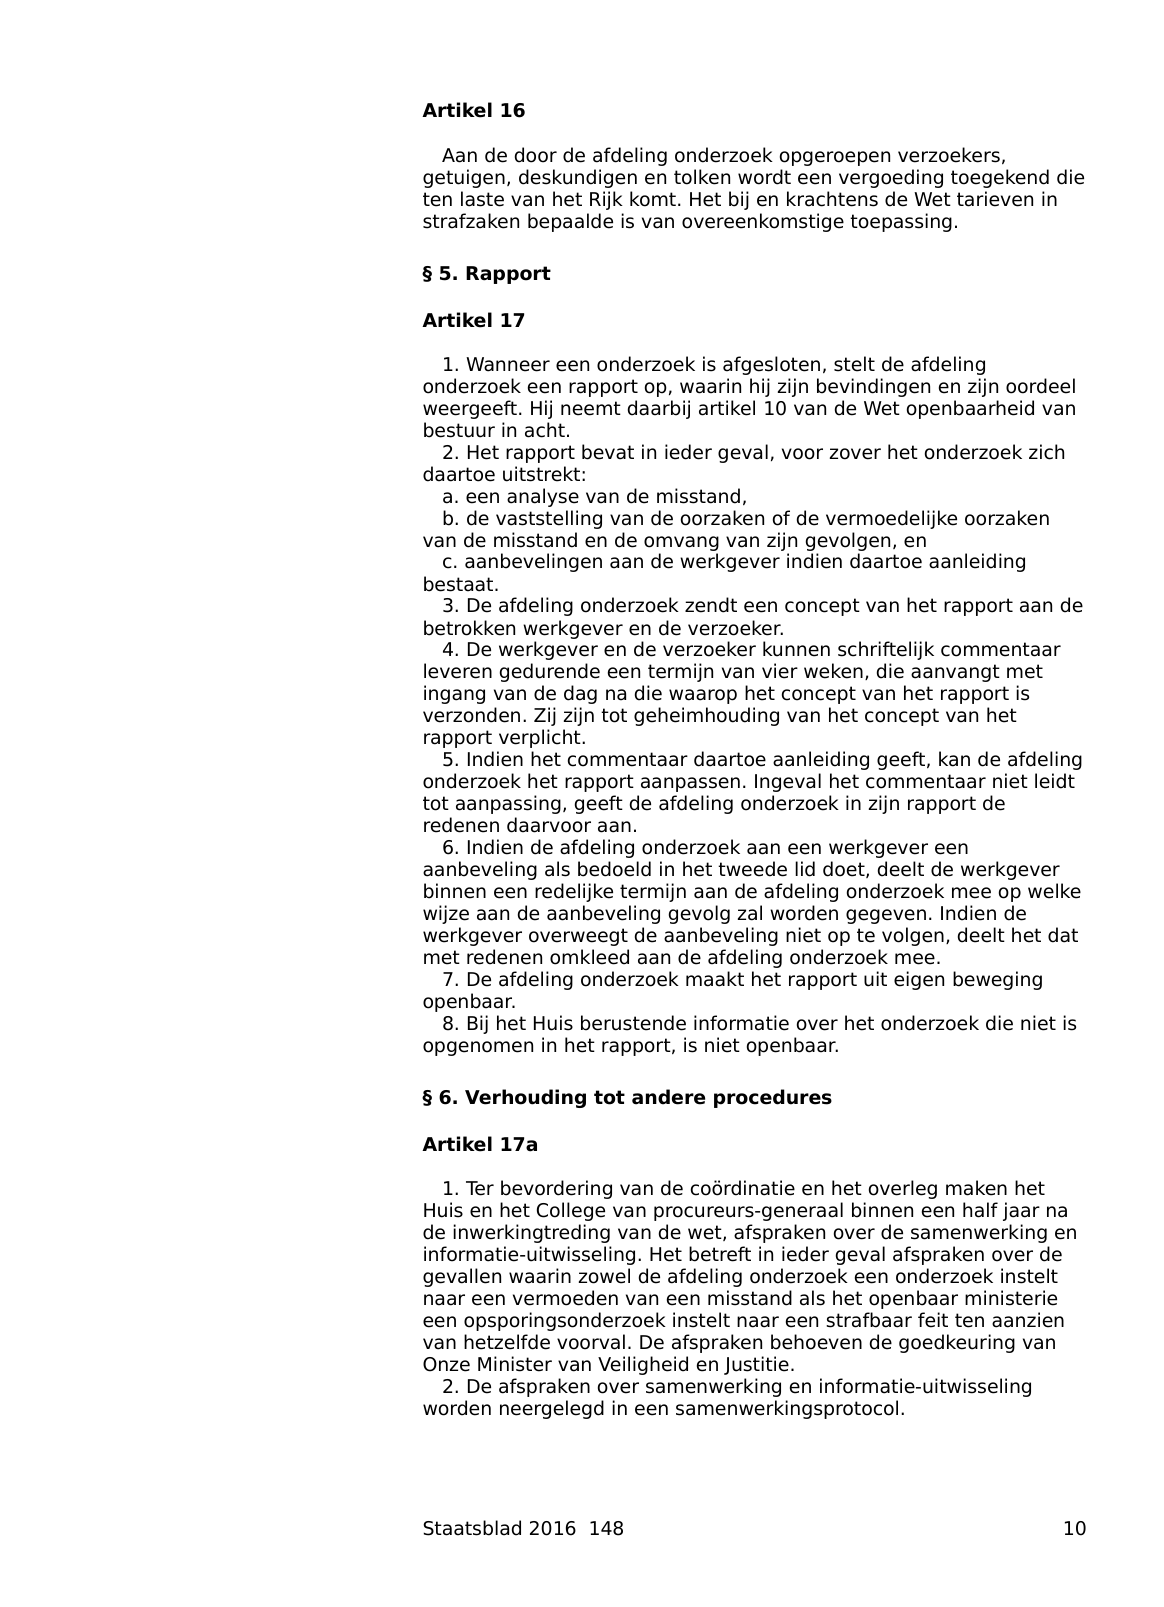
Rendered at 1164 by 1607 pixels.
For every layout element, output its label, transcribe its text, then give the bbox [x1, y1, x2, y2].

subtitle Artikel 17a [422, 1134, 1087, 1156]
text 2. De afspraken over samenwerking en informatie-uitwisseling worden neergelegd in een samenwerkingsprotocol. [422, 1376, 1087, 1420]
subtitle Artikel 16 [422, 100, 1087, 122]
text b. de vaststelling van de oorzaken of de vermoedelijke oorzaken van de misstand en de omvang van zijn gevolgen, en [422, 507, 1087, 551]
text 8. Bij het Huis berustende informatie over het onderzoek die niet is opgenomen in het rapport, is niet openbaar. [422, 1013, 1087, 1057]
text 6. Indien de afdeling onderzoek aan een werkgever een aanbeveling als bedoeld in het tweede lid doet, deelt de werkgever binnen een redelijke termijn aan de afdeling onderzoek mee op welke wijze aan de aanbeveling gevolg zal worden gegeven. Indien de werkgever overweegt de aanbeveling niet op te volgen, deelt het dat met redenen omkleed aan de afdeling onderzoek mee. [422, 837, 1087, 969]
text 1. Wanneer een onderzoek is afgesloten, stelt de afdeling onderzoek een rapport op, waarin hij zijn bevindingen en zijn oordeel weergeeft. Hij neemt daarbij artikel 10 van de Wet openbaarheid van bestuur in acht. [422, 354, 1087, 442]
subtitle Artikel 17 [422, 309, 1087, 331]
text 5. Indien het commentaar daartoe aanleiding geeft, kan de afdeling onderzoek het rapport aanpassen. Ingeval het commentaar niet leidt tot aanpassing, geeft de afdeling onderzoek in zijn rapport de redenen daarvoor aan. [422, 749, 1087, 837]
text c. aanbevelingen aan de werkgever indien daartoe aanleiding bestaat. [422, 551, 1087, 595]
text Aan de door de afdeling onderzoek opgeroepen verzoekers, getuigen, deskundigen en tolken wordt een vergoeding toegekend die ten laste van het Rijk komt. Het bij en krachtens de Wet tarieven in strafzaken bepaalde is van overeenkomstige toepassing. [422, 144, 1087, 232]
subtitle § 6. Verhouding tot andere procedures [422, 1087, 1087, 1109]
text 1. Ter bevordering van de coördinatie en het overleg maken het Huis en het College van procureurs-generaal binnen een half jaar na de inwerkingtreding van de wet, afspraken over de samenwerking en informatie-uitwisseling. Het betreft in ieder geval afspraken over de gevallen waarin zowel de afdeling onderzoek een onderzoek instelt naar een vermoeden van een misstand als het openbaar ministerie een opsporingsonderzoek instelt naar een strafbaar feit ten aanzien van hetzelfde voorval. De afspraken behoeven de goedkeuring van Onze Minister van Veiligheid en Justitie. [422, 1178, 1087, 1376]
text 3. De afdeling onderzoek zendt een concept van het rapport aan de betrokken werkgever en de verzoeker. [422, 595, 1087, 639]
subtitle § 5. Rapport [422, 262, 1087, 284]
text 4. De werkgever en de verzoeker kunnen schriftelijk commentaar leveren gedurende een termijn van vier weken, die aanvangt met ingang van de dag na die waarop het concept van het rapport is verzonden. Zij zijn tot geheimhouding van het concept van het rapport verplicht. [422, 639, 1087, 749]
text 2. Het rapport bevat in ieder geval, voor zover het onderzoek zich daartoe uitstrekt: [422, 442, 1087, 486]
text 7. De afdeling onderzoek maakt het rapport uit eigen beweging openbaar. [422, 969, 1087, 1013]
text a. een analyse van de misstand, [422, 486, 1087, 507]
